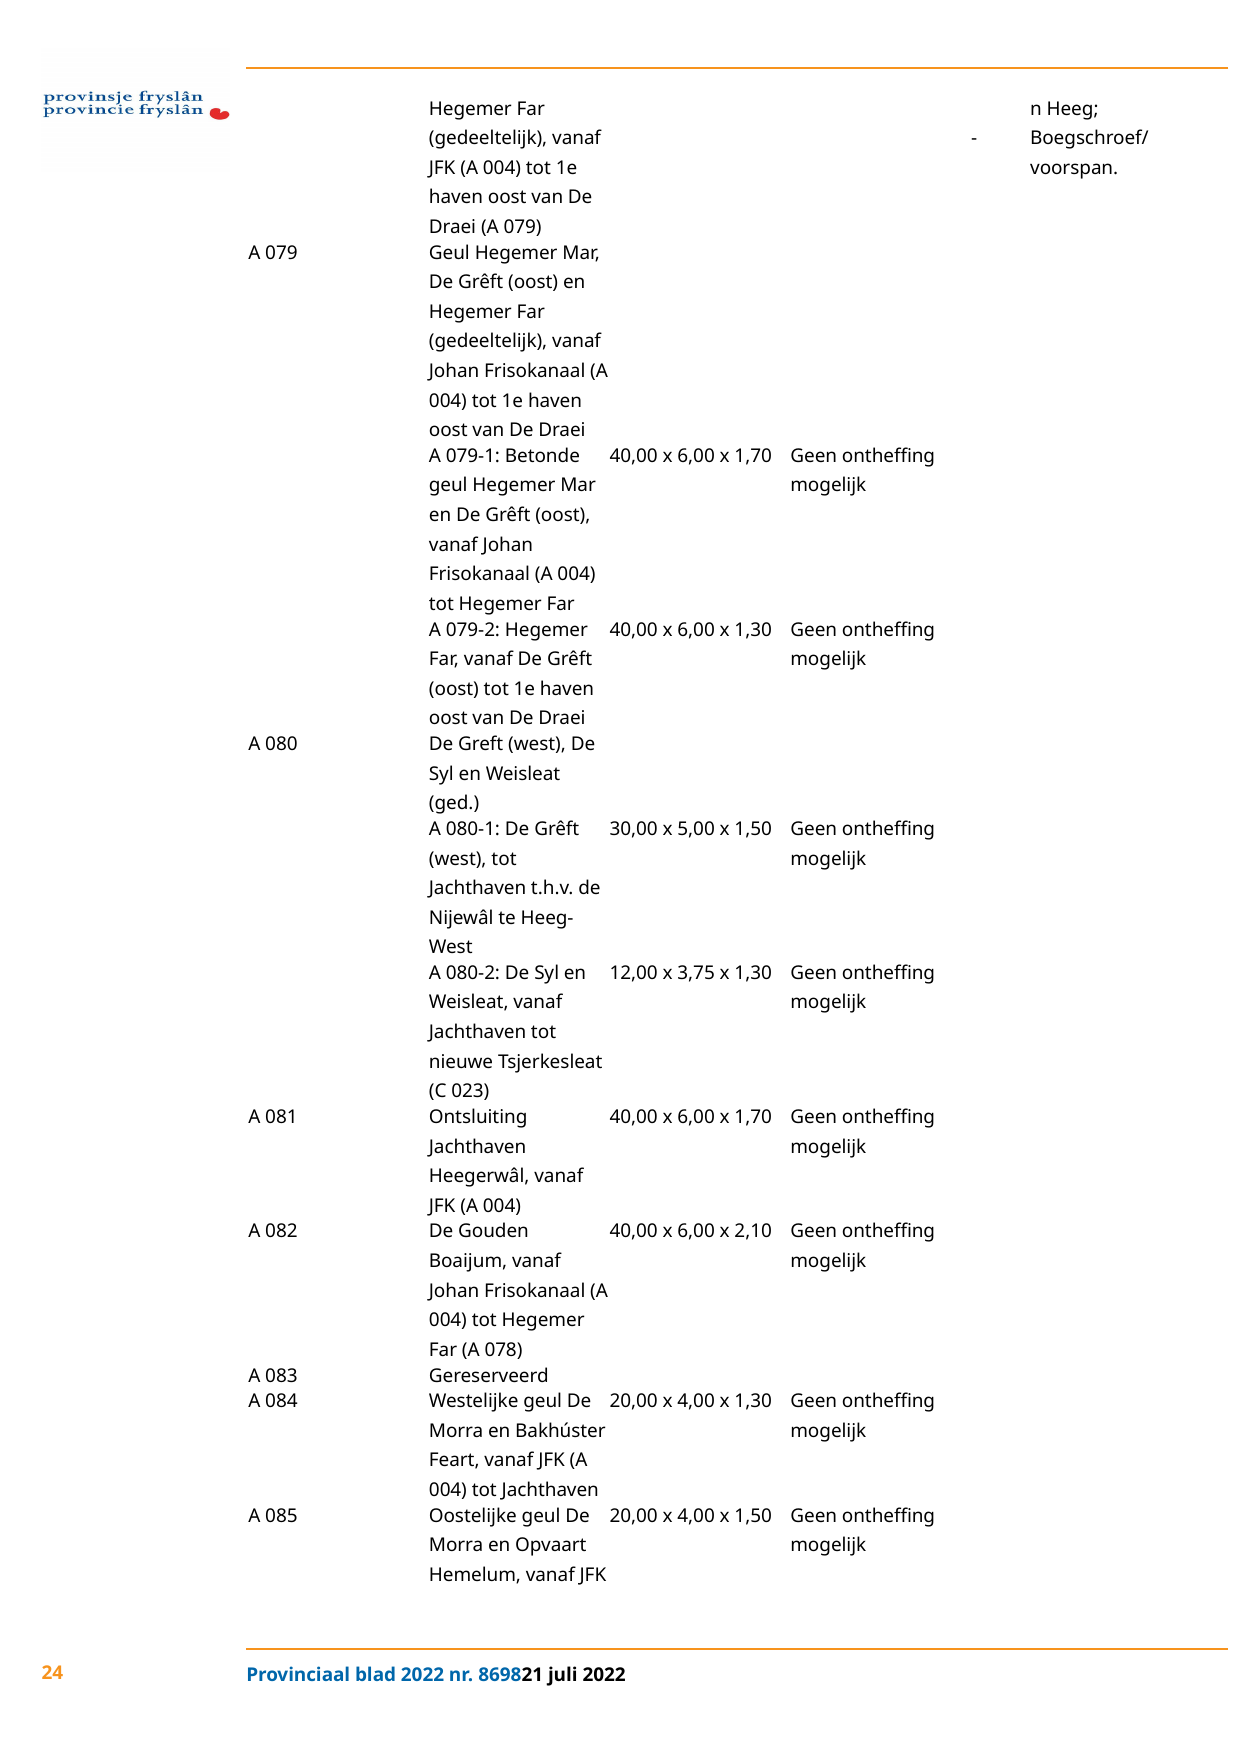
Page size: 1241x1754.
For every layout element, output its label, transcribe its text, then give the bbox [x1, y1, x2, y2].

table_cell Oostelijke geul De Morra en Opvaart Hemelum, vanaf JFK [429, 1502, 609, 1587]
table_cell 20,00 x 4,00 x 1,50 [609, 1502, 790, 1587]
table_cell Ontsluiting Jachthaven Heegerwâl, vanaf JFK (A 004) [429, 1103, 609, 1218]
table_cell A 079-2: Hegemer Far, vanaf De Grêft (oost) tot 1e haven oost van De Draei [429, 616, 609, 730]
table_cell [790, 95, 971, 239]
table_cell [790, 239, 971, 442]
table_cell 30,00 x 5,00 x 1,50 [609, 815, 790, 959]
table_cell A 084 [248, 1388, 429, 1502]
table_cell De Gouden Boaijum, vanaf Johan Frisokanaal (A 004) tot Hegemer Far (A 078) [429, 1218, 609, 1362]
table_cell Westelijke geul De Morra en Bakhúster Feart, vanaf JFK (A 004) tot Jachthaven [429, 1388, 609, 1502]
table_cell Geen ontheffing mogelijk [790, 442, 971, 616]
table_cell 40,00 x 6,00 x 1,30 [609, 616, 790, 730]
table_cell [609, 730, 790, 815]
table_cell Geen ontheffing mogelijk [790, 815, 971, 959]
table_cell [971, 442, 1152, 616]
table_cell A 079-1: Betonde geul Hegemer Mar en De Grêft (oost), vanaf Johan Frisokanaal (A 004) tot Hegemer Far [429, 442, 609, 616]
table_cell Geen ontheffing mogelijk [790, 1502, 971, 1587]
table_cell De Greft (west), De Syl en Weisleat (ged.) [429, 730, 609, 815]
table_cell [971, 239, 1152, 442]
table_cell [971, 1103, 1152, 1218]
table_cell Hegemer Far (gedeeltelijk), vanaf JFK (A 004) tot 1e haven oost van De Draei (A 079) [429, 95, 609, 239]
table_cell A 080-2: De Syl en Weisleat, vanaf Jachthaven tot nieuwe Tsjerkesleat (C 023) [429, 959, 609, 1103]
table_cell [971, 1502, 1152, 1587]
table_cell Geen ontheffing mogelijk [790, 1218, 971, 1362]
table_cell [609, 239, 790, 442]
table_cell [609, 1362, 790, 1387]
table_cell [971, 616, 1152, 730]
table_cell A 083 [248, 1362, 429, 1387]
table_cell 40,00 x 6,00 x 1,70 [609, 442, 790, 616]
table_cell A 080 [248, 730, 429, 1103]
table_cell 40,00 x 6,00 x 2,10 [609, 1218, 790, 1362]
table_cell 12,00 x 3,75 x 1,30 [609, 959, 790, 1103]
table_cell Geen ontheffing mogelijk [790, 616, 971, 730]
table_cell [971, 1362, 1152, 1387]
table_cell [971, 730, 1152, 815]
table_cell Geen ontheffing mogelijk [790, 959, 971, 1103]
table_cell Geen ontheffing mogelijk [790, 1103, 971, 1218]
table_cell [971, 959, 1152, 1103]
table_cell [609, 95, 790, 239]
table_cell [971, 1218, 1152, 1362]
picture [41, 47, 231, 172]
table_cell [790, 1362, 971, 1387]
table_cell A 079 [248, 239, 429, 730]
table_cell A 080-1: De Grêft (west), tot Jachthaven t.h.v. de Nijewâl te Heeg-West [429, 815, 609, 959]
table_cell Gereserveerd [429, 1362, 609, 1387]
table_cell [248, 95, 429, 239]
table_cell [971, 815, 1152, 959]
table_cell [971, 1388, 1152, 1502]
table_cell n Heeg; Boegschroef/ voorspan. [971, 95, 1152, 239]
table_cell 40,00 x 6,00 x 1,70 [609, 1103, 790, 1218]
table_cell 20,00 x 4,00 x 1,30 [609, 1388, 790, 1502]
table_cell A 081 [248, 1103, 429, 1218]
table_cell A 085 [248, 1502, 429, 1587]
table_cell A 082 [248, 1218, 429, 1362]
table_cell [790, 730, 971, 815]
table_cell Geen ontheffing mogelijk [790, 1388, 971, 1502]
table_cell Geul Hegemer Mar, De Grêft (oost) en Hegemer Far (gedeeltelijk), vanaf Johan Frisokanaal (A 004) tot 1e haven oost van De Draei [429, 239, 609, 442]
